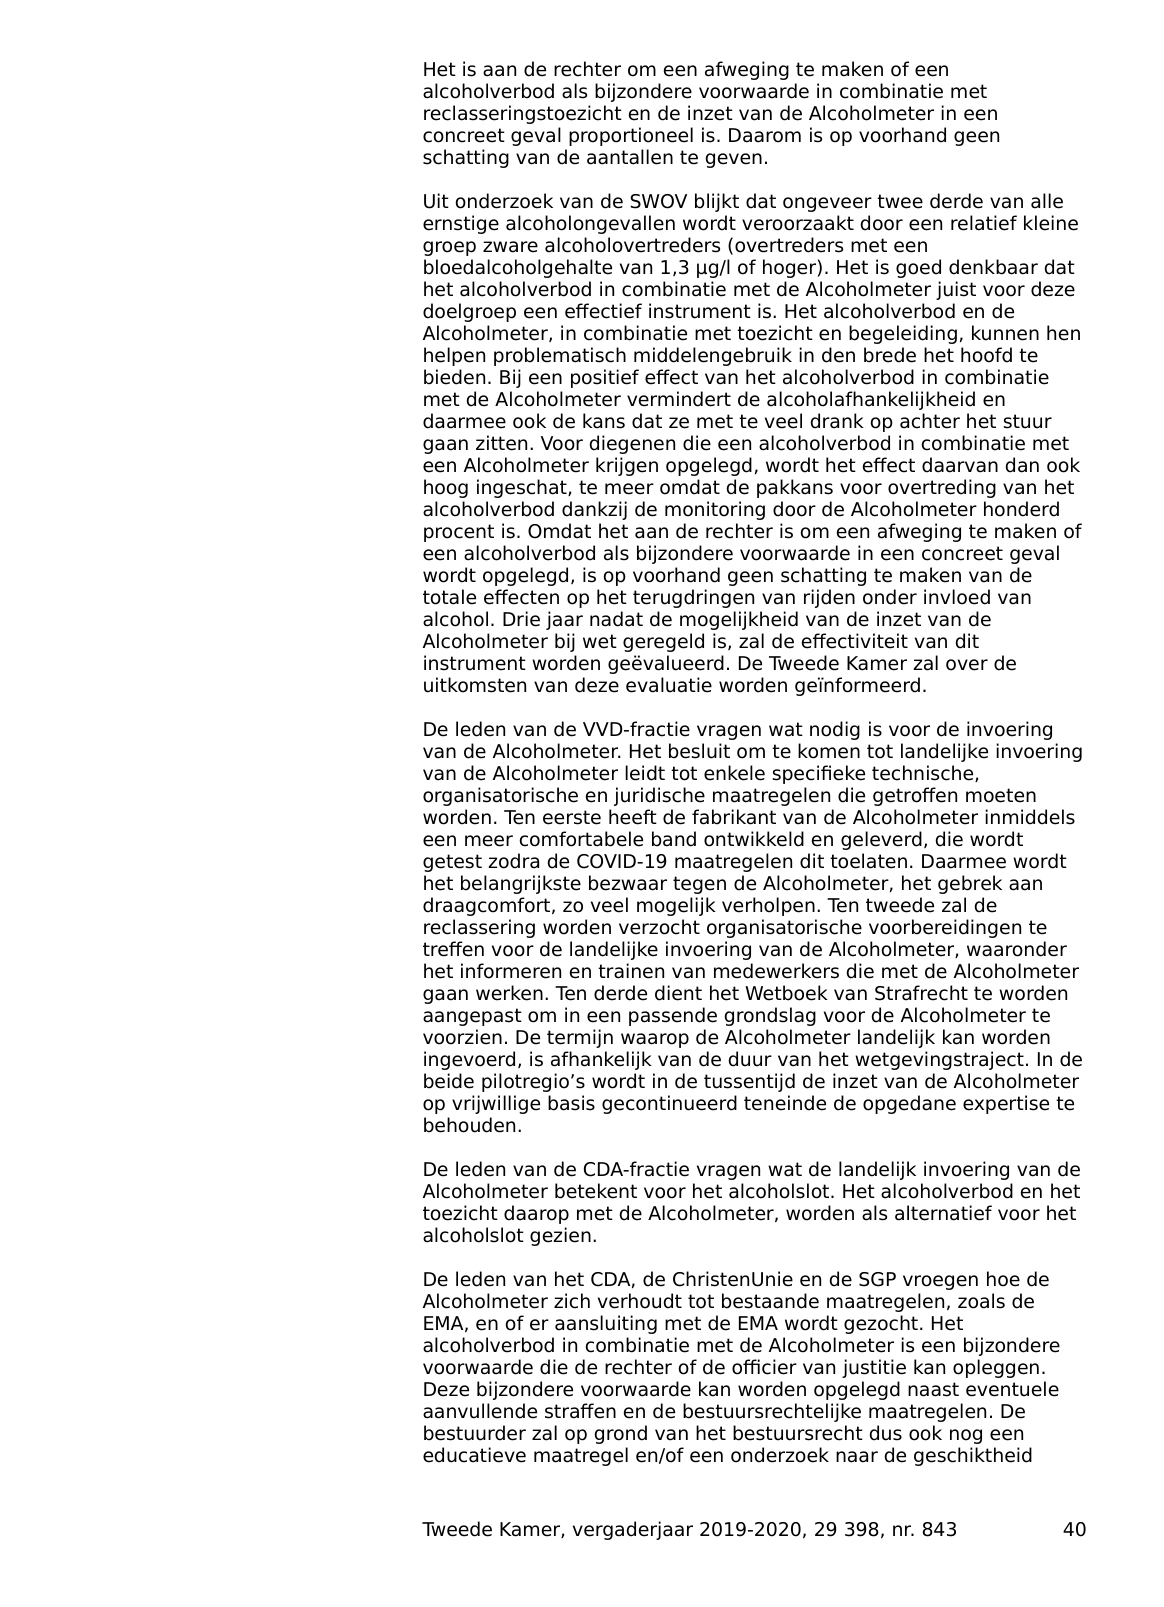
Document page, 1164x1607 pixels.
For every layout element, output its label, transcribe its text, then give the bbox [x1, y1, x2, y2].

text De leden van het CDA, de ChristenUnie en de SGP vroegen hoe de Alcoholmeter zich verhoudt tot bestaande maatregelen, zoals de EMA, en of er aansluiting met de EMA wordt gezocht. Het alcoholverbod in combinatie met de Alcoholmeter is een bijzondere voorwaarde die de rechter of de officier van justitie kan opleggen. Deze bijzondere voorwaarde kan worden opgelegd naast eventuele aanvullende straffen en de bestuursrechtelijke maatregelen. De bestuurder zal op grond van het bestuursrecht dus ook nog een educatieve maatregel en/of een onderzoek naar de geschiktheid [422, 1269, 1087, 1467]
text De leden van de VVD-fractie vragen wat nodig is voor de invoering van de Alcoholmeter. Het besluit om te komen tot landelijke invoering van de Alcoholmeter leidt tot enkele specifieke technische, organisatorische en juridische maatregelen die getroffen moeten worden. Ten eerste heeft de fabrikant van de Alcoholmeter inmiddels een meer comfortabele band ontwikkeld en geleverd, die wordt getest zodra de COVID-19 maatregelen dit toelaten. Daarmee wordt het belangrijkste bezwaar tegen de Alcoholmeter, het gebrek aan draagcomfort, zo veel mogelijk verholpen. Ten tweede zal de reclassering worden verzocht organisatorische voorbereidingen te treffen voor de landelijke invoering van de Alcoholmeter, waaronder het informeren en trainen van medewerkers die met de Alcoholmeter gaan werken. Ten derde dient het Wetboek van Strafrecht te worden aangepast om in een passende grondslag voor de Alcoholmeter te voorzien. De termijn waarop de Alcoholmeter landelijk kan worden ingevoerd, is afhankelijk van de duur van het wetgevingstraject. In de beide pilotregio’s wordt in de tussentijd de inzet van de Alcoholmeter op vrijwillige basis gecontinueerd teneinde de opgedane expertise te behouden. [422, 719, 1087, 1136]
text Het is aan de rechter om een afweging te maken of een alcoholverbod als bijzondere voorwaarde in combinatie met reclasseringstoezicht en de inzet van de Alcoholmeter in een concreet geval proportioneel is. Daarom is op voorhand geen schatting van de aantallen te geven. [422, 59, 1087, 169]
text De leden van de CDA-fractie vragen wat de landelijk invoering van de Alcoholmeter betekent voor het alcoholslot. Het alcoholverbod en het toezicht daarop met de Alcoholmeter, worden als alternatief voor het alcoholslot gezien. [422, 1159, 1087, 1247]
text Uit onderzoek van de SWOV blijkt dat ongeveer twee derde van alle ernstige alcoholongevallen wordt veroorzaakt door een relatief kleine groep zware alcoholovertreders (overtreders met een bloedalcoholgehalte van 1,3 µg/l of hoger). Het is goed denkbaar dat het alcoholverbod in combinatie met de Alcoholmeter juist voor deze doelgroep een effectief instrument is. Het alcoholverbod en de Alcoholmeter, in combinatie met toezicht en begeleiding, kunnen hen helpen problematisch middelengebruik in den brede het hoofd te bieden. Bij een positief effect van het alcoholverbod in combinatie met de Alcoholmeter vermindert de alcoholafhankelijkheid en daarmee ook de kans dat ze met te veel drank op achter het stuur gaan zitten. Voor diegenen die een alcoholverbod in combinatie met een Alcoholmeter krijgen opgelegd, wordt het effect daarvan dan ook hoog ingeschat, te meer omdat de pakkans voor overtreding van het alcoholverbod dankzij de monitoring door de Alcoholmeter honderd procent is. Omdat het aan de rechter is om een afweging te maken of een alcoholverbod als bijzondere voorwaarde in een concreet geval wordt opgelegd, is op voorhand geen schatting te maken van de totale effecten op het terugdringen van rijden onder invloed van alcohol. Drie jaar nadat de mogelijkheid van de inzet van de Alcoholmeter bij wet geregeld is, zal de effectiviteit van dit instrument worden geëvalueerd. De Tweede Kamer zal over de uitkomsten van deze evaluatie worden geïnformeerd. [422, 191, 1087, 697]
